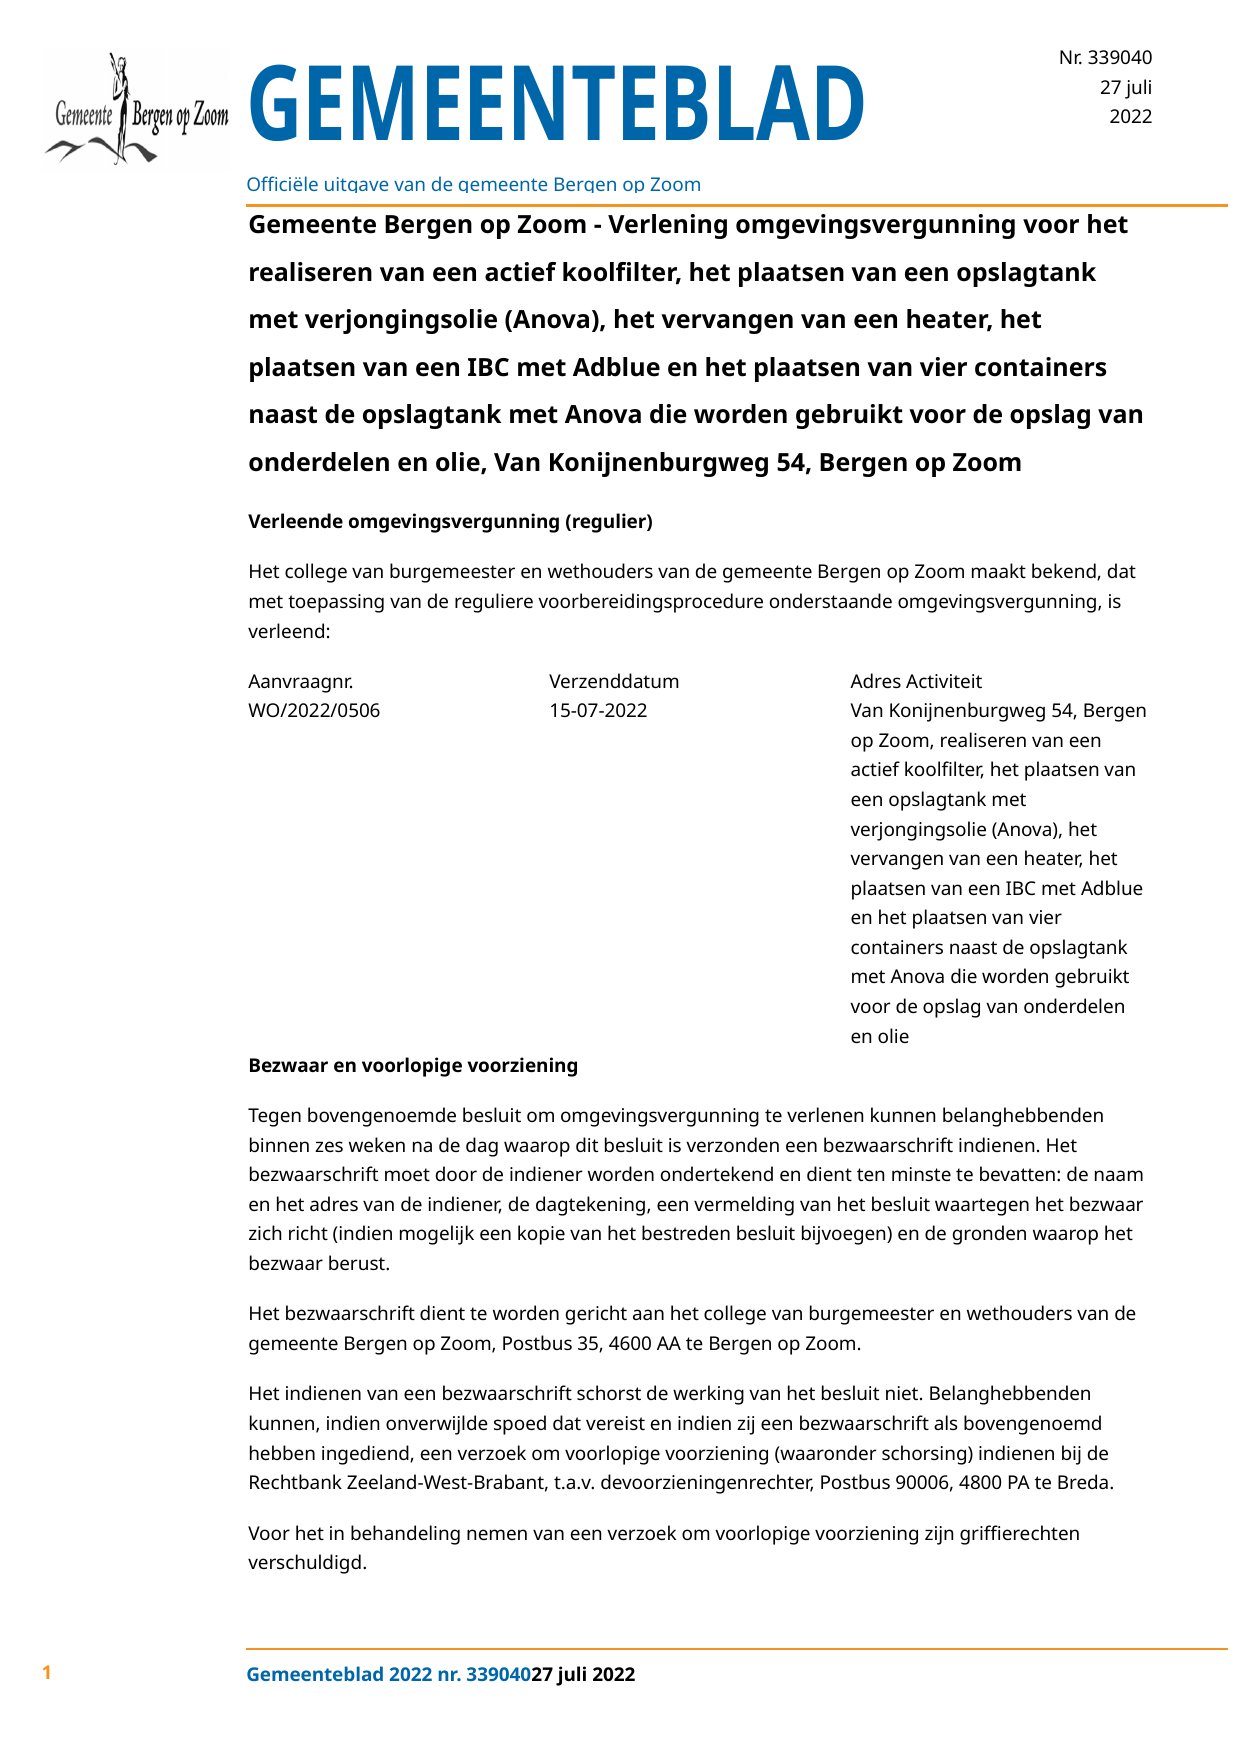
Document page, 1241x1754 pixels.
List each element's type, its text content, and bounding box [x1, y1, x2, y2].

text Voor het in behandeling nemen van een verzoek om voorlopige voorziening zijn griffierechten verschuldigd. [248, 1520, 1152, 1575]
text Het college van burgemeester en wethouders van de gemeente Bergen op Zoom maakt bekend, dat met toepassing van de reguliere voorbereidingsprocedure onderstaande omgevingsvergunning, is verleend: [248, 559, 1152, 644]
text Het indienen van een bezwaarschrift schorst de werking van het besluit niet. Belanghebbenden kunnen, indien onverwijlde spoed dat vereist en indien zij een bezwaarschrift als bovengenoemd hebben ingediend, een verzoek om voorlopige voorziening (waaronder schorsing) indienen bij de Rechtbank Zeeland-West-Brabant, t.a.v. devoorzieningenrechter, Postbus 90006, 4800 PA te Breda. [248, 1381, 1152, 1495]
table_header Verzenddatum [549, 669, 850, 694]
table_header WO/2022/0506 [248, 698, 549, 1049]
text Bezwaar en voorlopige voorziening [248, 1052, 1152, 1078]
picture [41, 47, 231, 172]
table_header 15-07-2022 [549, 698, 850, 1049]
text Gemeente Bergen op Zoom - Verlening omgevingsvergunning voor het realiseren van een actief koolfilter, het plaatsen van een opslagtank met verjongingsolie (Anova), het vervangen van een heater, het plaatsen van een IBC met Adblue en het plaatsen van vier containers naast de opslagtank met Anova die worden gebruikt voor de opslag van onderdelen en olie, Van Konijnenburgweg 54, Bergen op Zoom [248, 207, 1152, 479]
text Verleende omgevingsvergunning (regulier) [248, 508, 1152, 534]
table_header Adres Activiteit [850, 669, 1152, 694]
text Het bezwaarschrift dient te worden gericht aan het college van burgemeester en wethouders van de gemeente Bergen op Zoom, Postbus 35, 4600 AA te Bergen op Zoom. [248, 1301, 1152, 1356]
table_header Van Konijnenburgweg 54, Bergen op Zoom, realiseren van een actief koolfilter, het plaatsen van een opslagtank met verjongingsolie (Anova), het vervangen van een heater, het plaatsen van een IBC met Adblue en het plaatsen van vier containers naast de opslagtank met Anova die worden gebruikt voor de opslag van onderdelen en olie [850, 698, 1152, 1049]
table_header Aanvraagnr. [248, 669, 549, 694]
text Tegen bovengenoemde besluit om omgevingsvergunning te verlenen kunnen belanghebbenden binnen zes weken na de dag waarop dit besluit is verzonden een bezwaarschrift indienen. Het bezwaarschrift moet door de indiener worden ondertekend en dient ten minste te bevatten: de naam en het adres van de indiener, de dagtekening, een vermelding van het besluit waartegen het bezwaar zich richt (indien mogelijk een kopie van het bestreden besluit bijvoegen) en de gronden waarop het bezwaar berust. [248, 1102, 1152, 1276]
